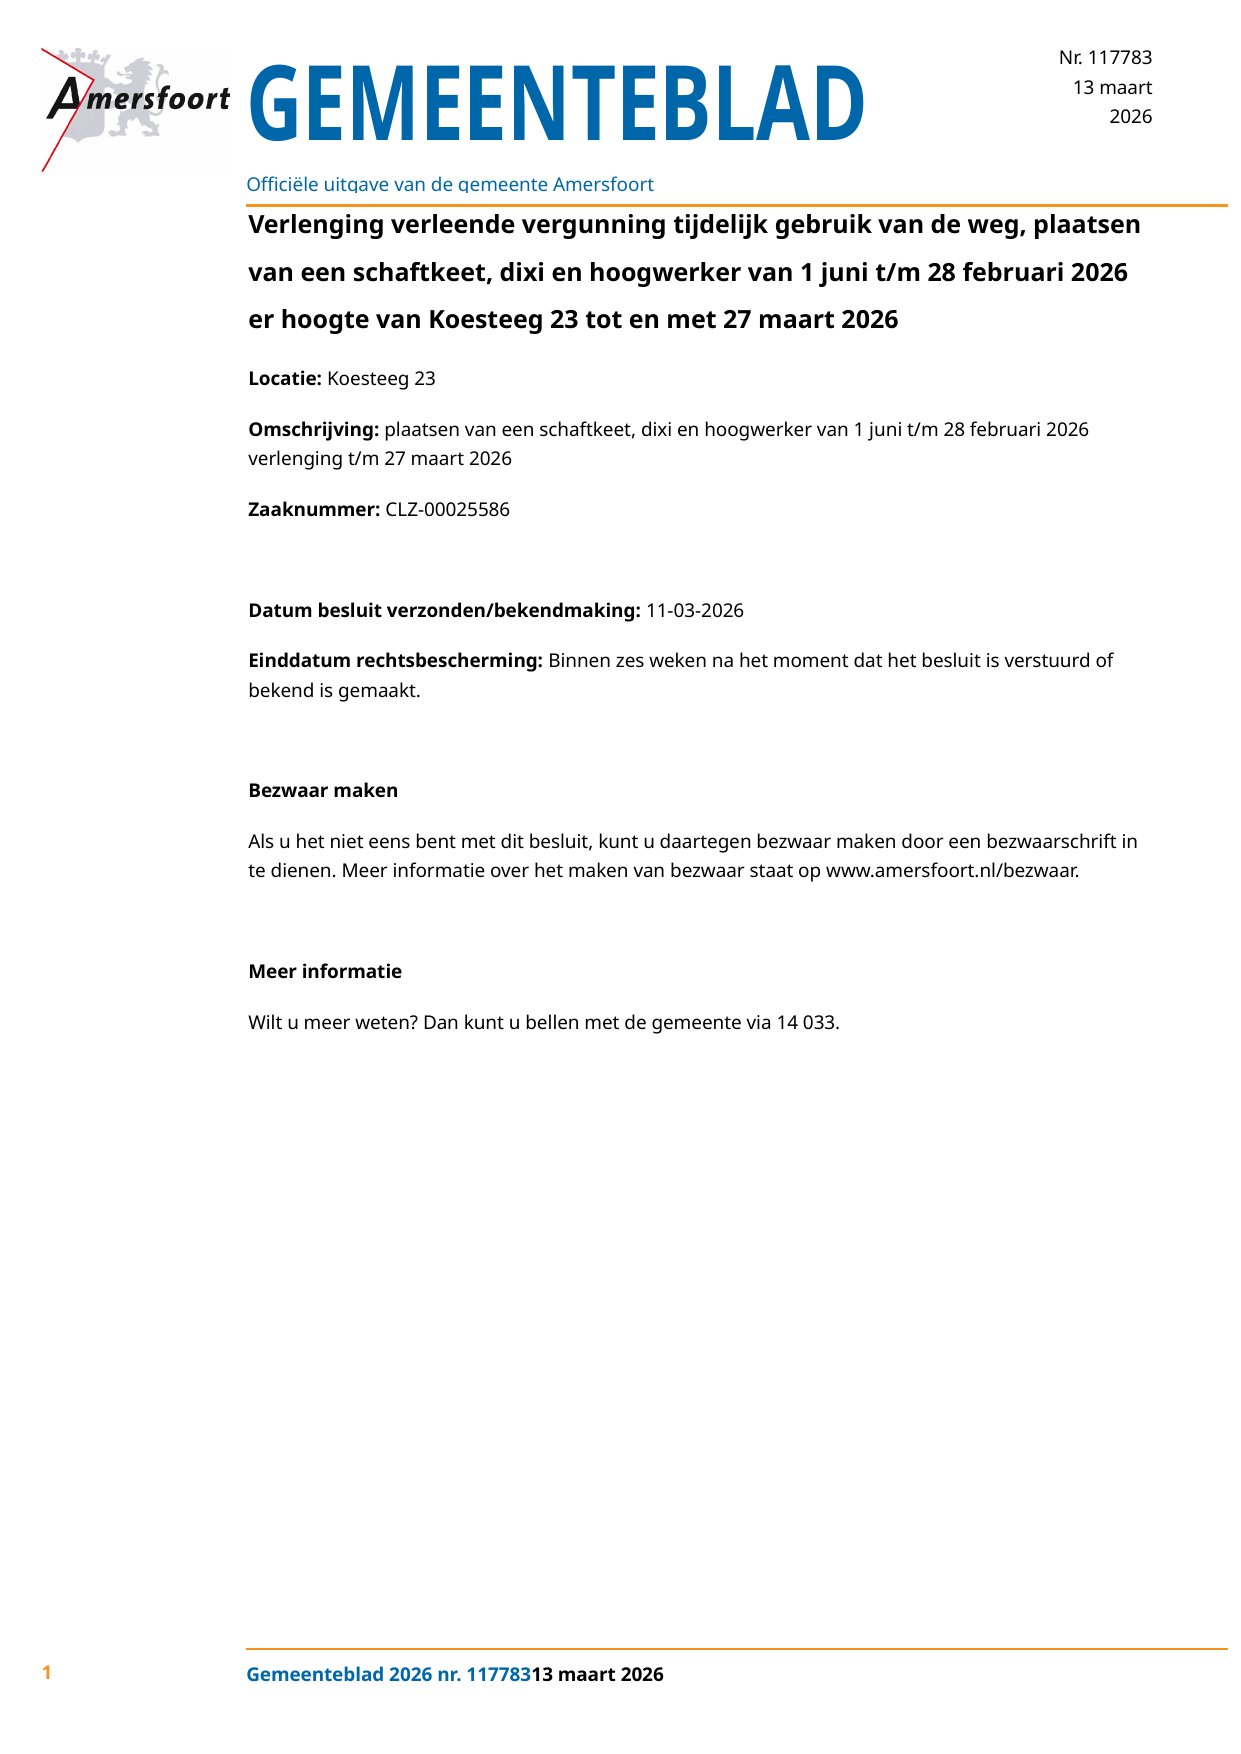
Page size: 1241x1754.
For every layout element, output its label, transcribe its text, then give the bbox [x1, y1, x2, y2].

text Bezwaar maken [248, 778, 1152, 803]
text Zaaknummer: CLZ-00025586 [248, 496, 1152, 522]
text Omschrijving: plaatsen van een schaftkeet, dixi en hoogwerker van 1 juni t/m 28 februari 2026 verlenging t/m 27 maart 2026 [248, 416, 1152, 471]
text Meer informatie [248, 958, 1152, 984]
text Verlenging verleende vergunning tijdelijk gebruik van de weg, plaatsen van een schaftkeet, dixi en hoogwerker van 1 juni t/m 28 februari 2026 er hoogte van Koesteeg 23 tot en met 27 maart 2026 [248, 207, 1152, 336]
text Datum besluit verzonden/bekendmaking: 11-03-2026 [248, 597, 1152, 622]
text Einddatum rechtsbescherming: Binnen zes weken na het moment dat het besluit is verstuurd of bekend is gemaakt. [248, 647, 1152, 702]
text Als u het niet eens bent met dit besluit, kunt u daartegen bezwaar maken door een bezwaarschrift in te dienen. Meer informatie over het maken van bezwaar staat op www.amersfoort.nl/bezwaar. [248, 828, 1152, 883]
picture [41, 47, 231, 172]
text Wilt u meer weten? Dan kunt u bellen met de gemeente via 14 033. [248, 1009, 1152, 1034]
text Locatie: Koesteeg 23 [248, 366, 1152, 391]
